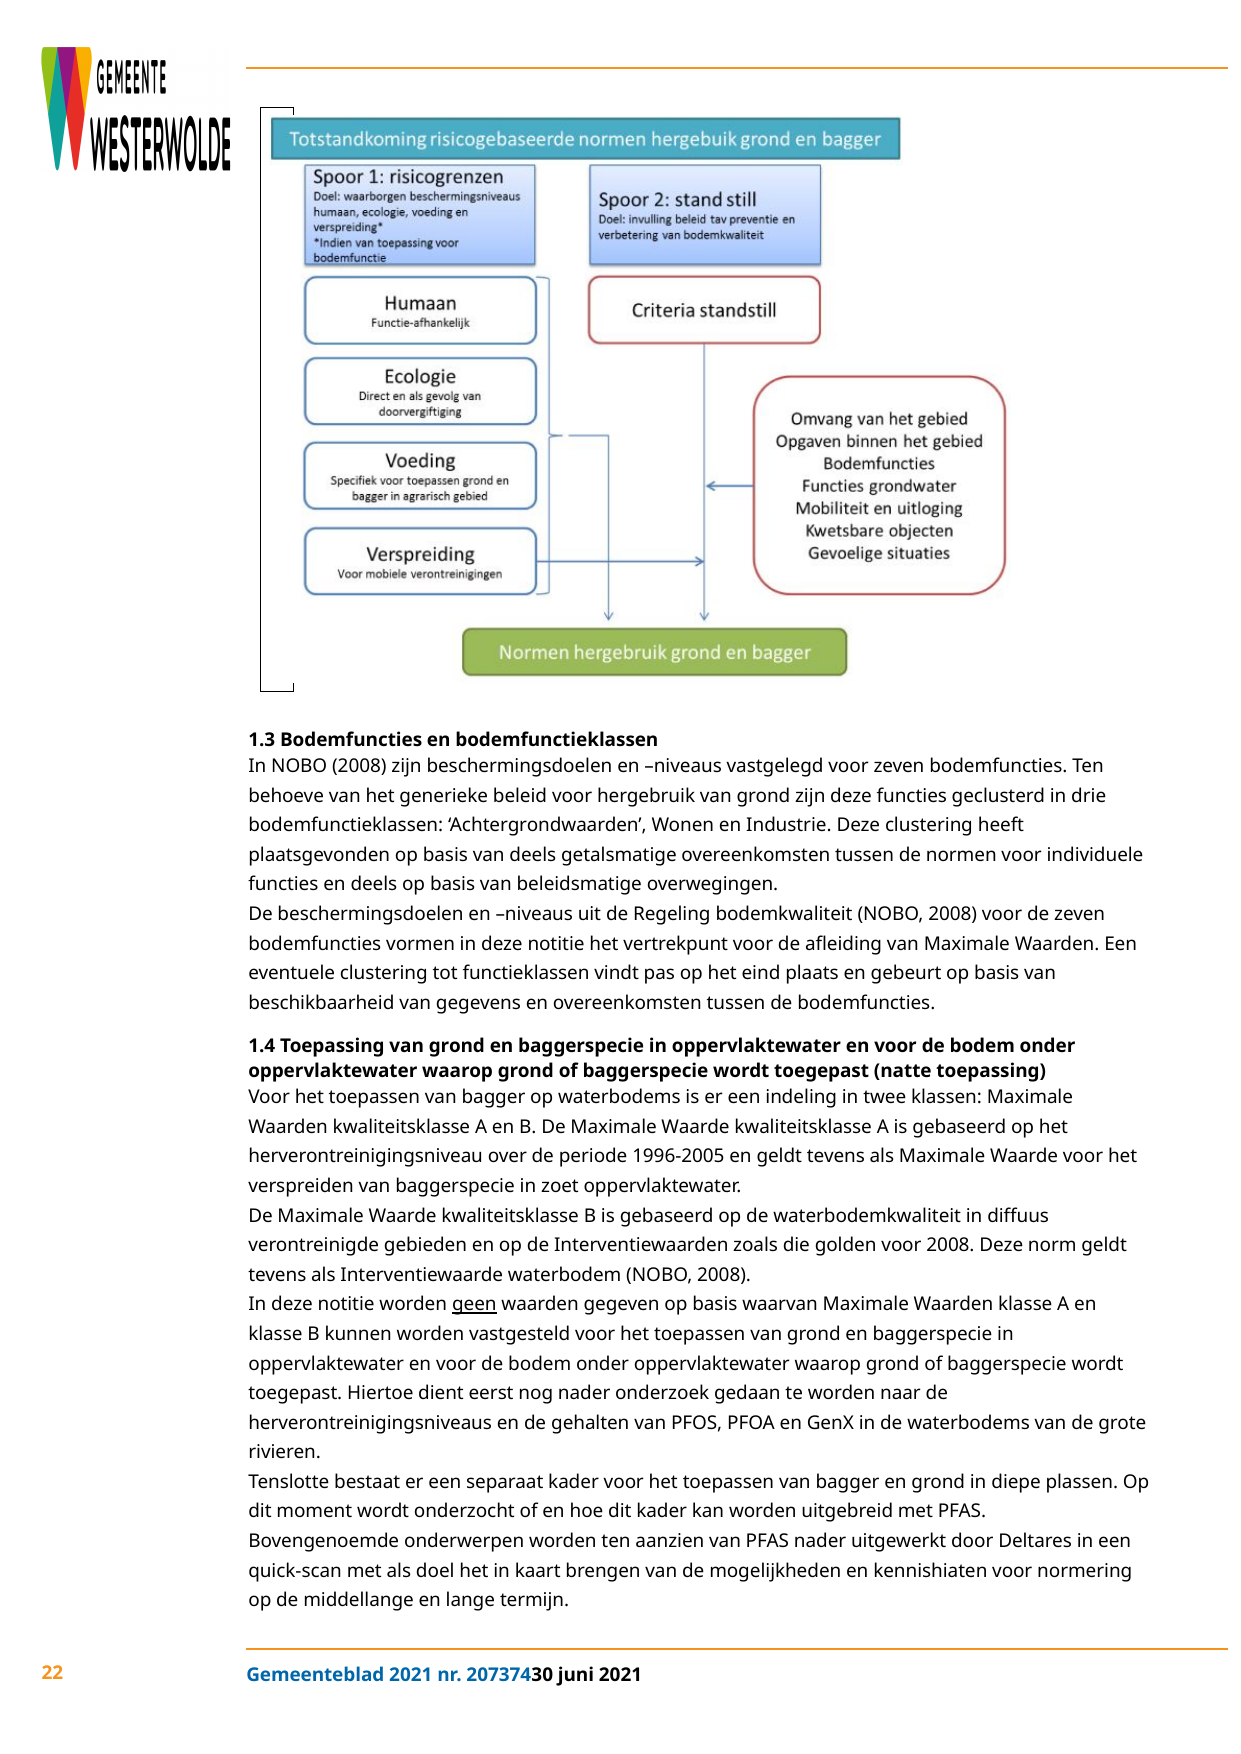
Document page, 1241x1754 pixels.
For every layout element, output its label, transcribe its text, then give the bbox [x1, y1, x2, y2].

text In deze notitie worden geen waarden gegeven op basis waarvan Maximale Waarden klasse A en klasse B kunnen worden vastgesteld voor het toepassen van grond en baggerspecie in oppervlaktewater en voor de bodem onder oppervlaktewater waarop grond of baggerspecie wordt toegepast. Hiertoe dient eerst nog nader onderzoek gedaan te worden naar de herverontreinigingsniveaus en de gehalten van PFOS, PFOA en GenX in de waterbodems van de grote rivieren. [248, 1291, 1152, 1464]
picture [41, 47, 231, 172]
text Tenslotte bestaat er een separaat kader voor het toepassen van bagger en grond in diepe plassen. Op dit moment wordt onderzocht of en hoe dit kader kan worden uitgebreid met PFAS. [248, 1468, 1152, 1523]
text Voor het toepassen van bagger op waterbodems is er een indeling in twee klassen: Maximale Waarden kwaliteitsklasse A en B. De Maximale Waarde kwaliteitsklasse A is gebaseerd op het herverontreinigingsniveau over de periode 1996-2005 en geldt tevens als Maximale Waarde voor het verspreiden van baggerspecie in zoet oppervlaktewater. [248, 1083, 1152, 1198]
text 1.3 Bodemfuncties en bodemfunctieklassen [248, 726, 1152, 752]
picture [268, 115, 1011, 683]
text De beschermingsdoelen en –niveaus uit de Regeling bodemkwaliteit (NOBO, 2008) voor de zeven bodemfuncties vormen in deze notitie het vertrekpunt voor de afleiding van Maximale Waarden. Een eventuele clustering tot functieklassen vindt pas op het eind plaats en gebeurt op basis van beschikbaarheid van gegevens en overeenkomsten tussen de bodemfuncties. [248, 900, 1152, 1014]
text In NOBO (2008) zijn beschermingsdoelen en –niveaus vastgelegd voor zeven bodemfuncties. Ten behoeve van het generieke beleid voor hergebruik van grond zijn deze functies geclusterd in drie bodemfunctieklassen: ‘Achtergrondwaarden’, Wonen en Industrie. Deze clustering heeft plaatsgevonden op basis van deels getalsmatige overeenkomsten tussen de normen voor individuele functies en deels op basis van beleidsmatige overwegingen. [248, 752, 1152, 896]
text Bovengenoemde onderwerpen worden ten aanzien van PFAS nader uitgewerkt door Deltares in een quick-scan met als doel het in kaart brengen van de mogelijkheden en kennishiaten voor normering op de middellange en lange termijn. [248, 1527, 1152, 1612]
text De Maximale Waarde kwaliteitsklasse B is gebaseerd op de waterbodemkwaliteit in diffuus verontreinigde gebieden en op de Interventiewaarden zoals die golden voor 2008. Deze norm geldt tevens als Interventiewaarde waterbodem (NOBO, 2008). [248, 1202, 1152, 1287]
text 1.4 Toepassing van grond en baggerspecie in oppervlaktewater en voor de bodem onder oppervlaktewater waarop grond of baggerspecie wordt toegepast (natte toepassing) [248, 1032, 1152, 1083]
